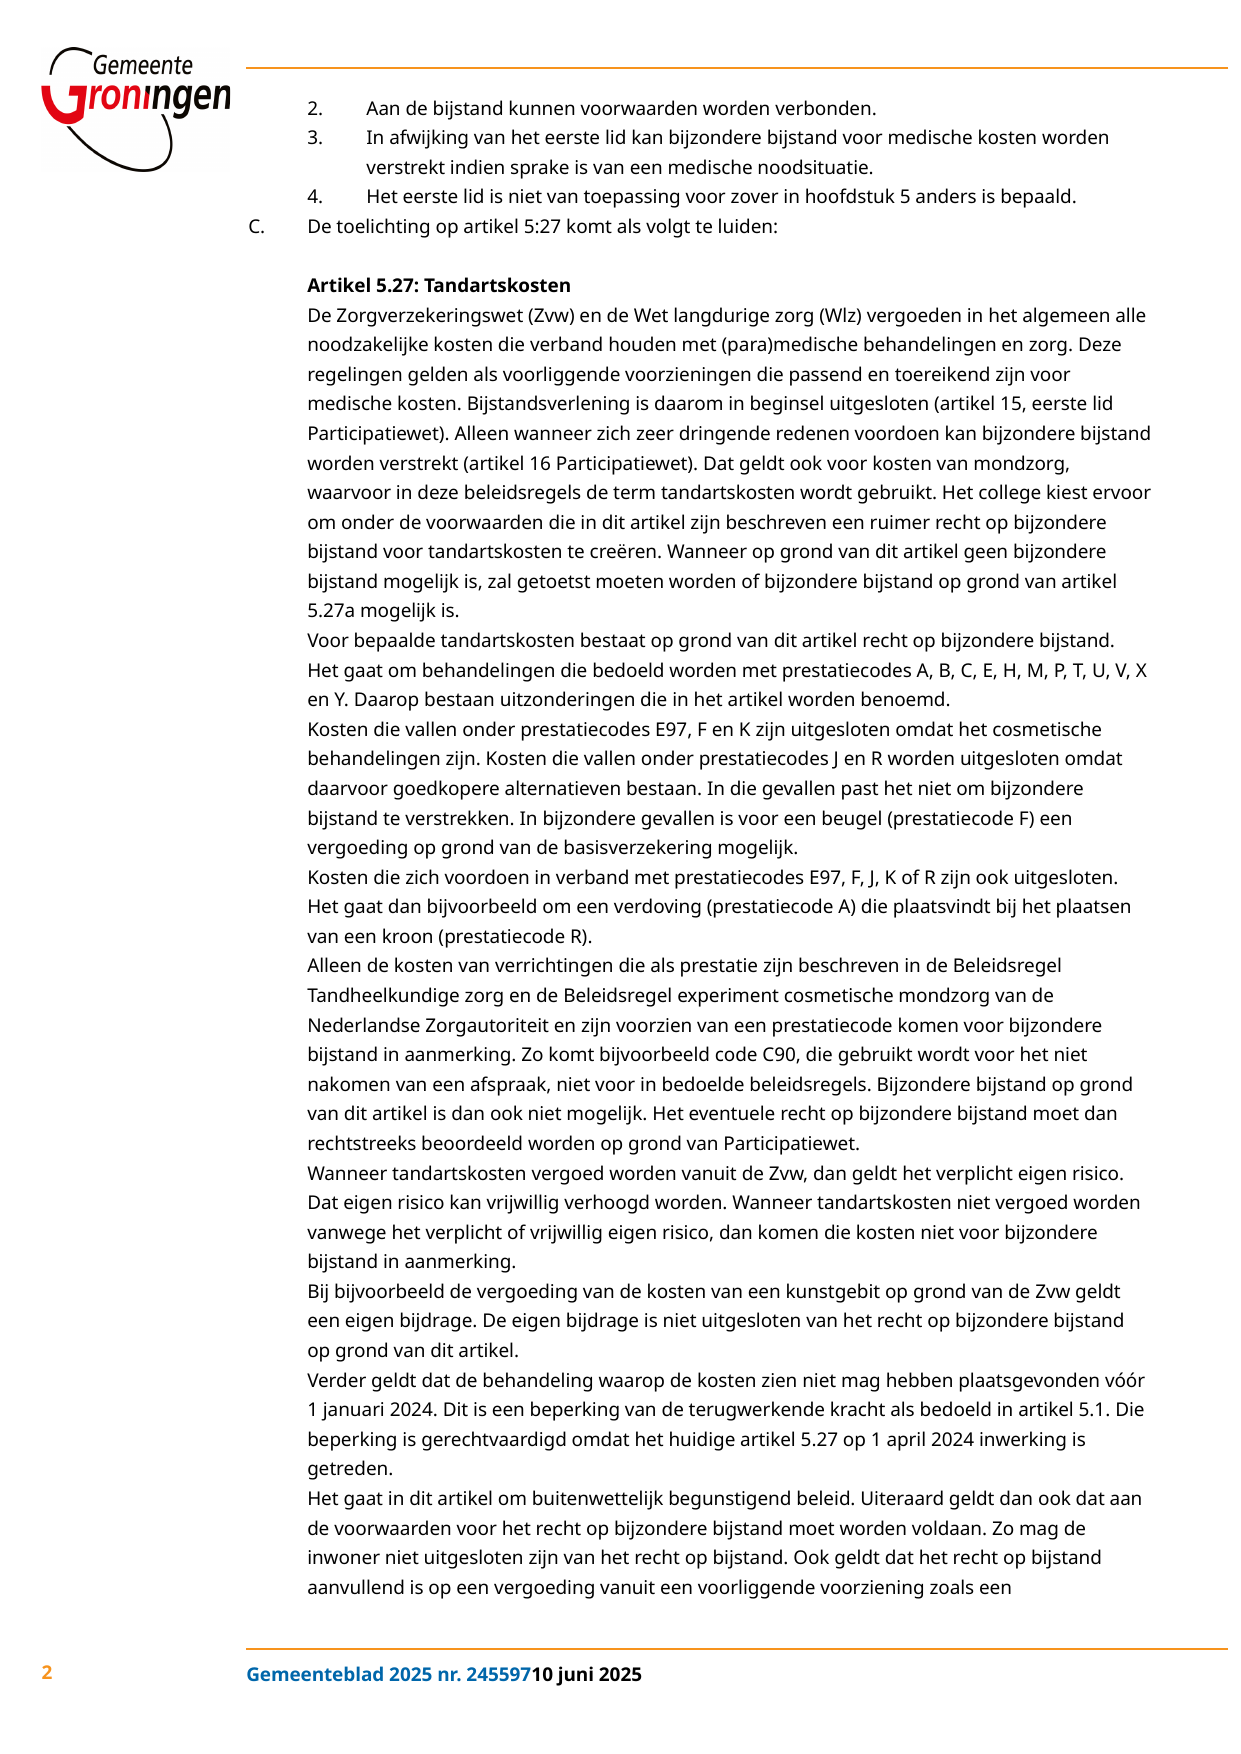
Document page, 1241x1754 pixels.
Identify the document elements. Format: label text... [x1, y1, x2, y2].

list Kosten die vallen onder prestatiecodes E97, F en K zijn uitgesloten omdat het cosmetische behandelingen zijn. Kosten die vallen onder prestatiecodes J en R worden uitgesloten omdat daarvoor goedkopere alternatieven bestaan. In die gevallen past het niet om bijzondere bijstand te verstrekken. In bijzondere gevallen is voor een beugel (prestatiecode F) een vergoeding op grond van de basisverzekering mogelijk. [248, 716, 1152, 860]
list De toelichting op artikel 5:27 komt als volgt te luiden: [248, 213, 1152, 239]
picture [41, 47, 231, 172]
list Wanneer tandartskosten vergoed worden vanuit de Zvw, dan geldt het verplicht eigen risico. Dat eigen risico kan vrijwillig verhoogd worden. Wanneer tandartskosten niet vergoed worden vanwege het verplicht of vrijwillig eigen risico, dan komen die kosten niet voor bijzondere bijstand in aanmerking. [248, 1160, 1152, 1274]
list Het eerste lid is niet van toepassing voor zover in hoofdstuk 5 anders is bepaald. [307, 183, 1152, 209]
list Kosten die zich voordoen in verband met prestatiecodes E97, F, J, K of R zijn ook uitgesloten. Het gaat dan bijvoorbeeld om een verdoving (prestatiecode A) die plaatsvindt bij het plaatsen van een kroon (prestatiecode R). [248, 864, 1152, 949]
list Artikel 5.27: Tandartskosten [248, 272, 1152, 298]
list De Zorgverzekeringswet (Zvw) en de Wet langdurige zorg (Wlz) vergoeden in het algemeen alle noodzakelijke kosten die verband houden met (para)medische behandelingen en zorg. Deze regelingen gelden als voorliggende voorzieningen die passend en toereikend zijn voor medische kosten. Bijstandsverlening is daarom in beginsel uitgesloten (artikel 15, eerste lid Participatiewet). Alleen wanneer zich zeer dringende redenen voordoen kan bijzondere bijstand worden verstrekt (artikel 16 Participatiewet). Dat geldt ook voor kosten van mondzorg, waarvoor in deze beleidsregels de term tandartskosten wordt gebruikt. Het college kiest ervoor om onder de voorwaarden die in dit artikel zijn beschreven een ruimer recht op bijzondere bijstand voor tandartskosten te creëren. Wanneer op grond van dit artikel geen bijzondere bijstand mogelijk is, zal getoetst moeten worden of bijzondere bijstand op grond van artikel 5.27a mogelijk is. [248, 302, 1152, 623]
list Het gaat in dit artikel om buitenwettelijk begunstigend beleid. Uiteraard geldt dan ook dat aan de voorwaarden voor het recht op bijzondere bijstand moet worden voldaan. Zo mag de inwoner niet uitgesloten zijn van het recht op bijstand. Ook geldt dat het recht op bijstand aanvullend is op een vergoeding vanuit een voorliggende voorziening zoals een [248, 1485, 1152, 1600]
list Voor bepaalde tandartskosten bestaat op grond van dit artikel recht op bijzondere bijstand. Het gaat om behandelingen die bedoeld worden met prestatiecodes A, B, C, E, H, M, P, T, U, V, X en Y. Daarop bestaan uitzonderingen die in het artikel worden benoemd. [248, 627, 1152, 712]
list Bij bijvoorbeeld de vergoeding van de kosten van een kunstgebit op grond van de Zvw geldt een eigen bijdrage. De eigen bijdrage is niet uitgesloten van het recht op bijzondere bijstand op grond van dit artikel. [248, 1278, 1152, 1363]
list Aan de bijstand kunnen voorwaarden worden verbonden. [307, 95, 1152, 121]
list Verder geldt dat de behandeling waarop de kosten zien niet mag hebben plaatsgevonden vóór 1 januari 2024. Dit is een beperking van de terugwerkende kracht als bedoeld in artikel 5.1. Die beperking is gerechtvaardigd omdat het huidige artikel 5.27 op 1 april 2024 inwerking is getreden. [248, 1367, 1152, 1481]
list In afwijking van het eerste lid kan bijzondere bijstand voor medische kosten worden verstrekt indien sprake is van een medische noodsituatie. [307, 124, 1152, 180]
list Alleen de kosten van verrichtingen die als prestatie zijn beschreven in de Beleidsregel Tandheelkundige zorg en de Beleidsregel experiment cosmetische mondzorg van de Nederlandse Zorgautoriteit en zijn voorzien van een prestatiecode komen voor bijzondere bijstand in aanmerking. Zo komt bijvoorbeeld code C90, die gebruikt wordt voor het niet nakomen van een afspraak, niet voor in bedoelde beleidsregels. Bijzondere bijstand op grond van dit artikel is dan ook niet mogelijk. Het eventuele recht op bijzondere bijstand moet dan rechtstreeks beoordeeld worden op grond van Participatiewet. [248, 953, 1152, 1156]
